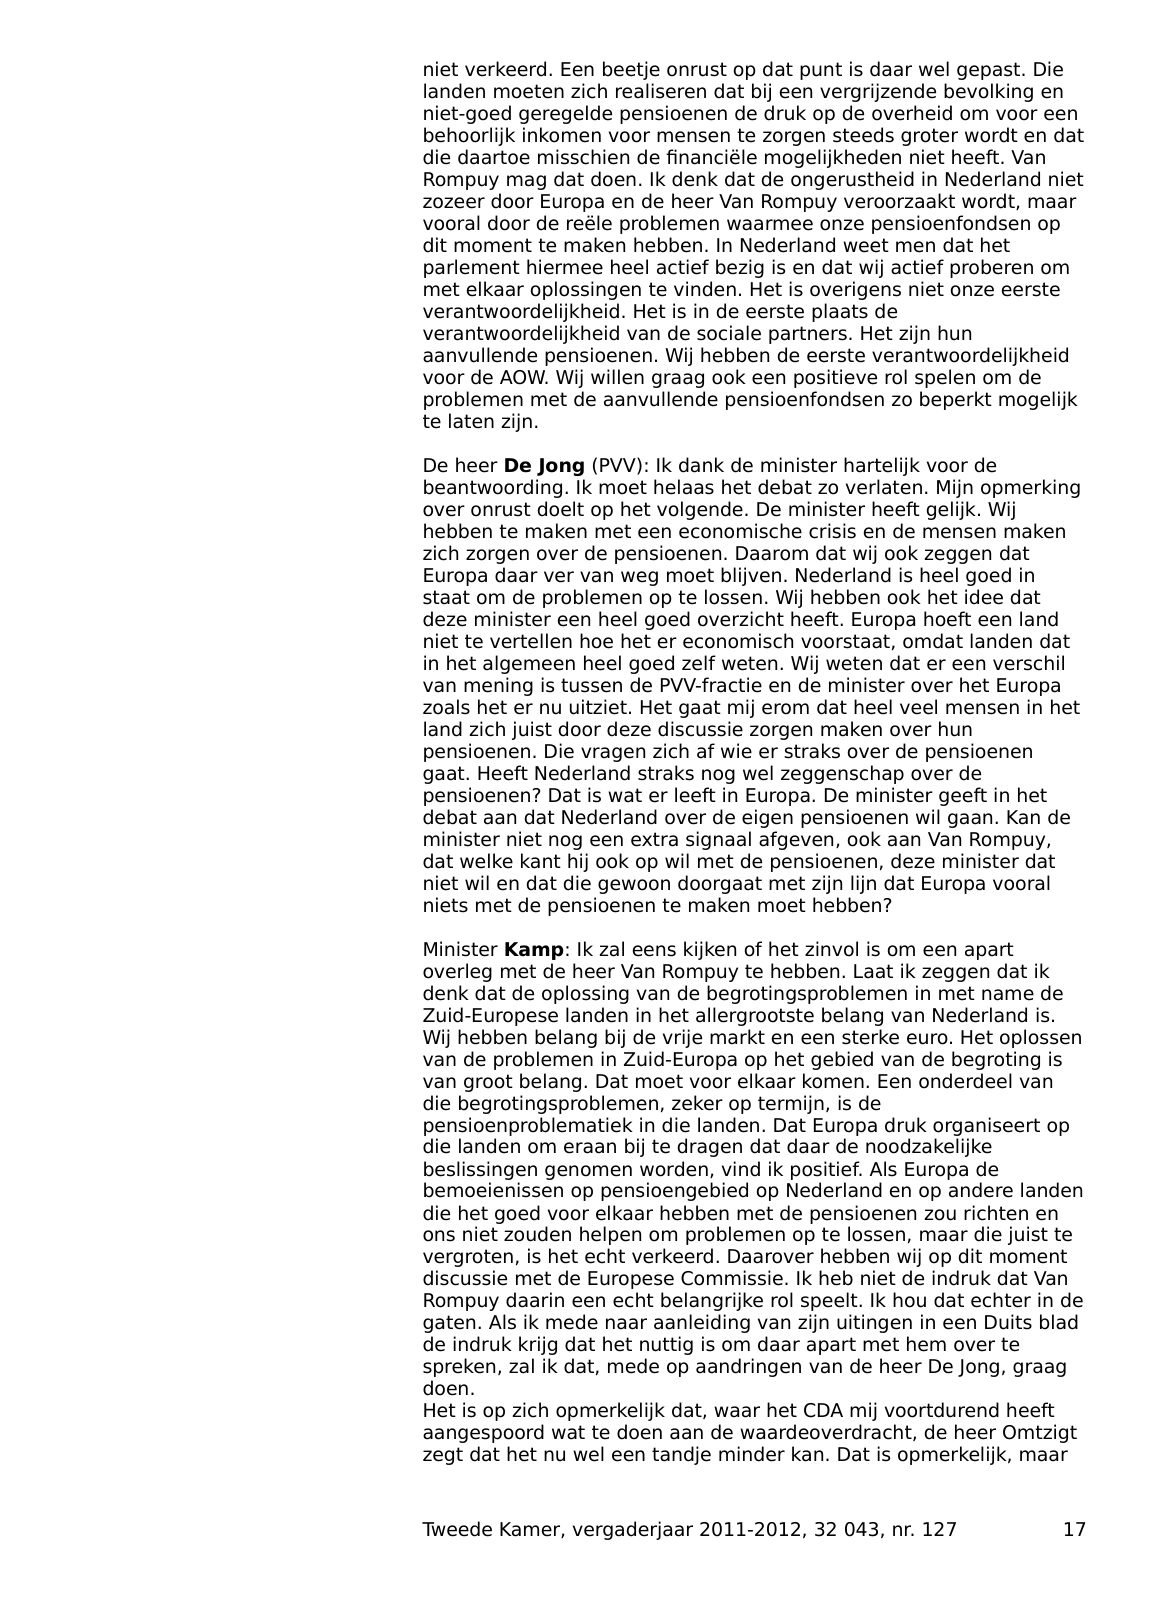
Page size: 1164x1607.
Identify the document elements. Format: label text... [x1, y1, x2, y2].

text niet verkeerd. Een beetje onrust op dat punt is daar wel gepast. Die landen moeten zich realiseren dat bij een vergrijzende bevolking en niet-goed geregelde pensioenen de druk op de overheid om voor een behoorlijk inkomen voor mensen te zorgen steeds groter wordt en dat die daartoe misschien de financiële mogelijkheden niet heeft. Van Rompuy mag dat doen. Ik denk dat de ongerustheid in Nederland niet zozeer door Europa en de heer Van Rompuy veroorzaakt wordt, maar vooral door de reële problemen waarmee onze pensioenfondsen op dit moment te maken hebben. In Nederland weet men dat het parlement hiermee heel actief bezig is en dat wij actief proberen om met elkaar oplossingen te vinden. Het is overigens niet onze eerste verantwoordelijkheid. Het is in de eerste plaats de verantwoordelijkheid van de sociale partners. Het zijn hun aanvullende pensioenen. Wij hebben de eerste verantwoordelijkheid voor de AOW. Wij willen graag ook een positieve rol spelen om de problemen met de aanvullende pensioenfondsen zo beperkt mogelijk te laten zijn. [422, 59, 1087, 433]
text Het is op zich opmerkelijk dat, waar het CDA mij voortdurend heeft aangespoord wat te doen aan de waardeoverdracht, de heer Omtzigt zegt dat het nu wel een tandje minder kan. Dat is opmerkelijk, maar [422, 1400, 1087, 1466]
text De heer De Jong (PVV): Ik dank de minister hartelijk voor de beantwoording. Ik moet helaas het debat zo verlaten. Mijn opmerking over onrust doelt op het volgende. De minister heeft gelijk. Wij hebben te maken met een economische crisis en de mensen maken zich zorgen over de pensioenen. Daarom dat wij ook zeggen dat Europa daar ver van weg moet blijven. Nederland is heel goed in staat om de problemen op te lossen. Wij hebben ook het idee dat deze minister een heel goed overzicht heeft. Europa hoeft een land niet te vertellen hoe het er economisch voorstaat, omdat landen dat in het algemeen heel goed zelf weten. Wij weten dat er een verschil van mening is tussen de PVV-fractie en de minister over het Europa zoals het er nu uitziet. Het gaat mij erom dat heel veel mensen in het land zich juist door deze discussie zorgen maken over hun pensioenen. Die vragen zich af wie er straks over de pensioenen gaat. Heeft Nederland straks nog wel zeggenschap over de pensioenen? Dat is wat er leeft in Europa. De minister geeft in het debat aan dat Nederland over de eigen pensioenen wil gaan. Kan de minister niet nog een extra signaal afgeven, ook aan Van Rompuy, dat welke kant hij ook op wil met de pensioenen, deze minister dat niet wil en dat die gewoon doorgaat met zijn lijn dat Europa vooral niets met de pensioenen te maken moet hebben? [422, 455, 1087, 916]
text Minister Kamp: Ik zal eens kijken of het zinvol is om een apart overleg met de heer Van Rompuy te hebben. Laat ik zeggen dat ik denk dat de oplossing van de begrotingsproblemen in met name de Zuid-Europese landen in het allergrootste belang van Nederland is. Wij hebben belang bij de vrije markt en een sterke euro. Het oplossen van de problemen in Zuid-Europa op het gebied van de begroting is van groot belang. Dat moet voor elkaar komen. Een onderdeel van die begrotingsproblemen, zeker op termijn, is de pensioenproblematiek in die landen. Dat Europa druk organiseert op die landen om eraan bij te dragen dat daar de noodzakelijke beslissingen genomen worden, vind ik positief. Als Europa de bemoeienissen op pensioengebied op Nederland en op andere landen die het goed voor elkaar hebben met de pensioenen zou richten en ons niet zouden helpen om problemen op te lossen, maar die juist te vergroten, is het echt verkeerd. Daarover hebben wij op dit moment discussie met de Europese Commissie. Ik heb niet de indruk dat Van Rompuy daarin een echt belangrijke rol speelt. Ik hou dat echter in de gaten. Als ik mede naar aanleiding van zijn uitingen in een Duits blad de indruk krijg dat het nuttig is om daar apart met hem over te spreken, zal ik dat, mede op aandringen van de heer De Jong, graag doen. [422, 939, 1087, 1400]
